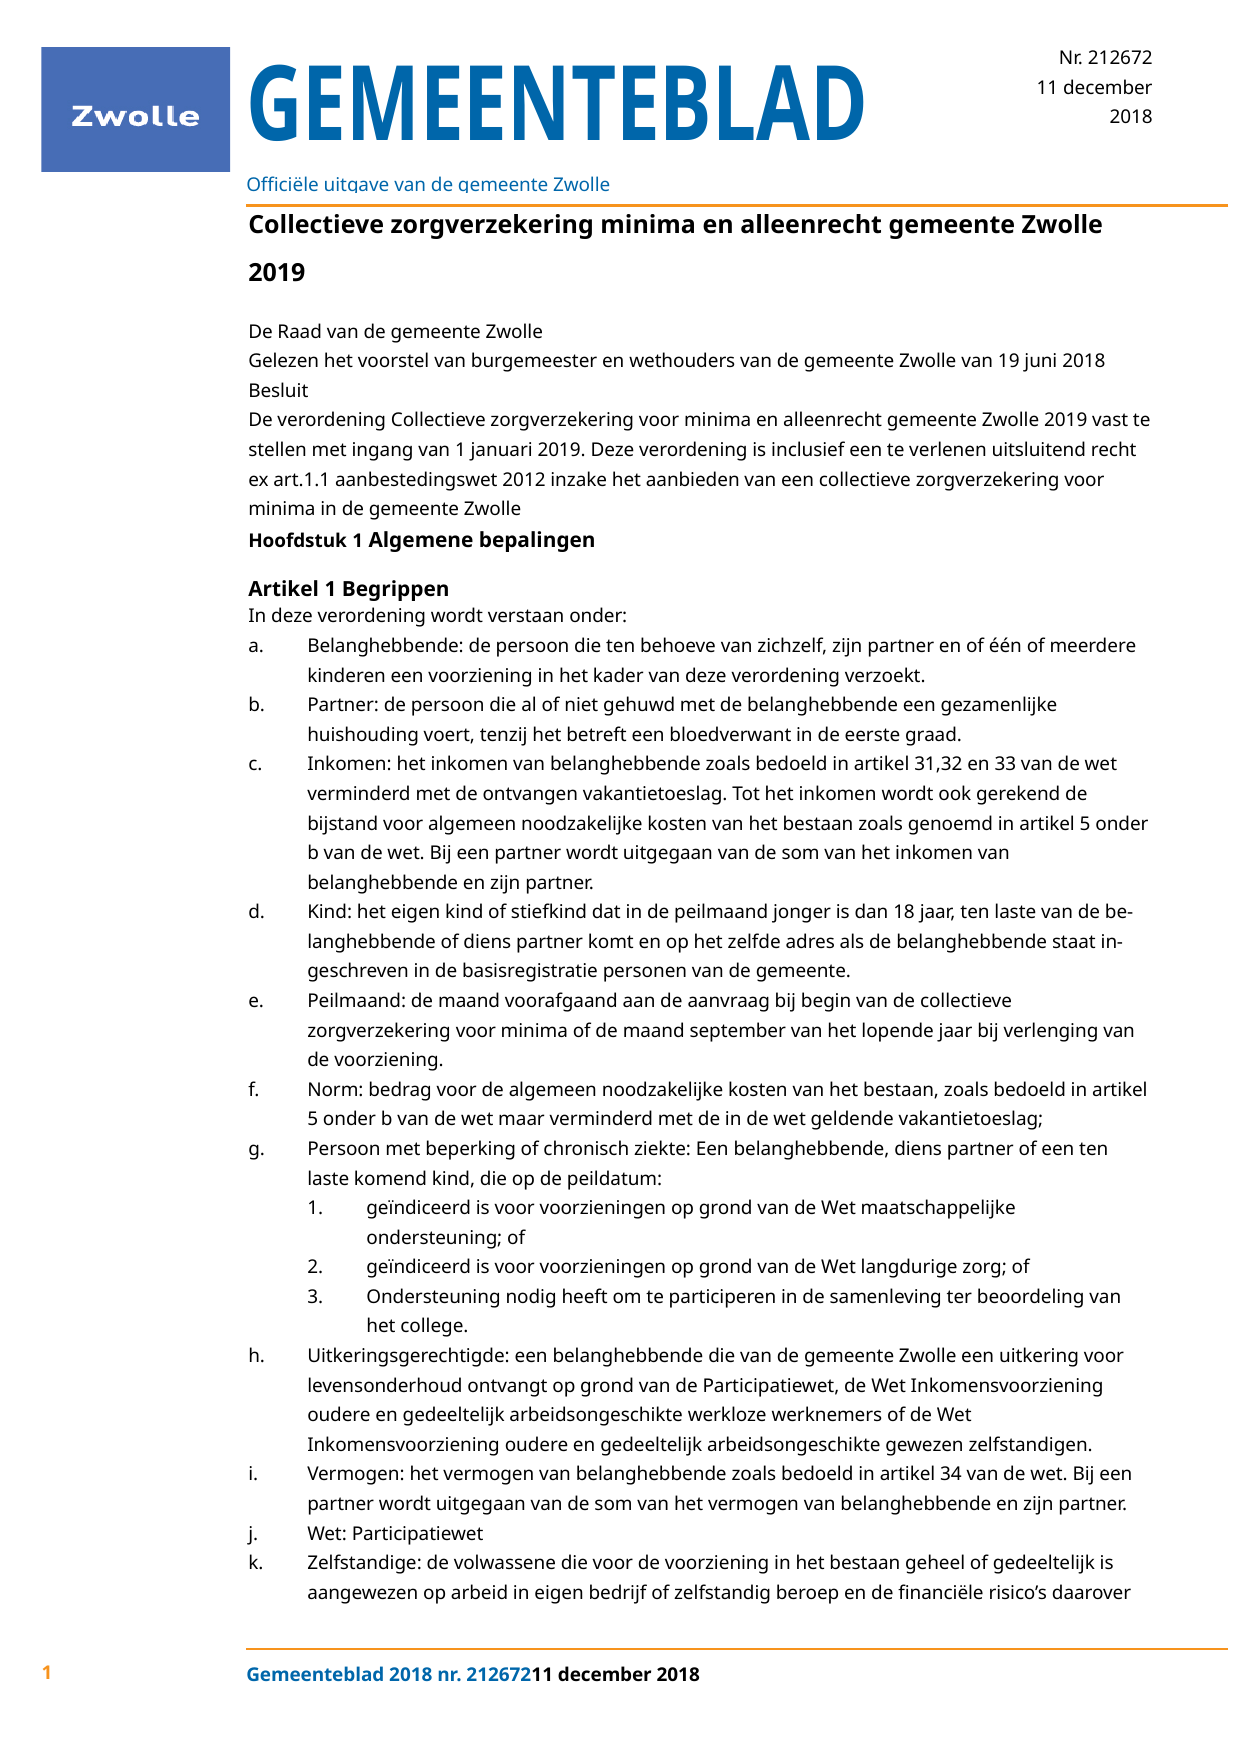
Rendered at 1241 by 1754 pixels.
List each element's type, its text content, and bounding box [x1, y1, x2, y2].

list Vermogen: het vermogen van belanghebbende zoals bedoeld in artikel 34 van de wet. Bij een partner wordt uitgegaan van de som van het vermogen van belanghebbende en zijn partner. [248, 1461, 1152, 1516]
text Gelezen het voorstel van burgemeester en wethouders van de gemeente Zwolle van 19 juni 2018 [248, 347, 1152, 373]
list Peilmaand: de maand voorafgaand aan de aanvraag bij begin van de collectieve zorgverzekering voor minima of de maand september van het lopende jaar bij verlenging van de voorziening. [248, 987, 1152, 1072]
text In deze verordening wordt verstaan onder: [248, 603, 1152, 628]
text De Raad van de gemeente Zwolle [248, 318, 1152, 344]
text Besluit [248, 377, 1152, 403]
text Artikel 1 Begrippen [248, 574, 1152, 603]
list Norm: bedrag voor de algemeen noodzakelijke kosten van het bestaan, zoals bedoeld in artikel 5 onder b van de wet maar verminderd met de in de wet geldende vakantietoeslag; [248, 1076, 1152, 1131]
list Kind: het eigen kind of stiefkind dat in de peilmaand jonger is dan 18 jaar, ten laste van de be-langhebbende of diens partner komt en op het zelfde adres als de belanghebbende staat in-geschreven in de basisregistratie personen van de gemeente. [248, 898, 1152, 983]
list Persoon met beperking of chronisch ziekte: Een belanghebbende, diens partner of een ten laste komend kind, die op de peildatum: [248, 1135, 1152, 1191]
text Collectieve zorgverzekering minima en alleenrecht gemeente Zwolle 2019 [248, 207, 1152, 288]
list Partner: de persoon die al of niet gehuwd met de belanghebbende een gezamenlijke huishouding voert, tenzij het betreft een bloedverwant in de eerste graad. [248, 691, 1152, 747]
text De verordening Collectieve zorgverzekering voor minima en alleenrecht gemeente Zwolle 2019 vast te stellen met ingang van 1 januari 2019. Deze verordening is inclusief een te verlenen uitsluitend recht ex art.1.1 aanbestedingswet 2012 inzake het aanbieden van een collectieve zorgverzekering voor minima in de gemeente Zwolle [248, 407, 1152, 521]
list Belanghebbende: de persoon die ten behoeve van zichzelf, zijn partner en of één of meerdere kinderen een voorziening in het kader van deze verordening verzoekt. [248, 632, 1152, 688]
list Zelfstandige: de volwassene die voor de voorziening in het bestaan geheel of gedeeltelijk is aangewezen op arbeid in eigen bedrijf of zelfstandig beroep en de financiële risico’s daarover [248, 1549, 1152, 1605]
list Ondersteuning nodig heeft om te participeren in de samenleving ter beoordeling van het college. [307, 1283, 1152, 1338]
list geïndiceerd is voor voorzieningen op grond van de Wet langdurige zorg; of [307, 1253, 1152, 1279]
list Wet: Participatiewet [248, 1520, 1152, 1546]
list geïndiceerd is voor voorzieningen op grond van de Wet maatschappelijke ondersteuning; of [307, 1194, 1152, 1250]
picture [41, 47, 231, 172]
list Uitkeringsgerechtigde: een belanghebbende die van de gemeente Zwolle een uitkering voor levensonderhoud ontvangt op grond van de Participatiewet, de Wet Inkomensvoorziening oudere en gedeeltelijk arbeidsongeschikte werkloze werknemers of de Wet Inkomensvoorziening oudere en gedeeltelijk arbeidsongeschikte gewezen zelfstandigen. [248, 1342, 1152, 1457]
list Inkomen: het inkomen van belanghebbende zoals bedoeld in artikel 31,32 en 33 van de wet verminderd met de ontvangen vakantietoeslag. Tot het inkomen wordt ook gerekend de bijstand voor algemeen noodzakelijke kosten van het bestaan zoals genoemd in artikel 5 onder b van de wet. Bij een partner wordt uitgegaan van de som van het inkomen van belanghebbende en zijn partner. [248, 751, 1152, 895]
text Hoofdstuk 1 Algemene bepalingen [248, 525, 1152, 553]
